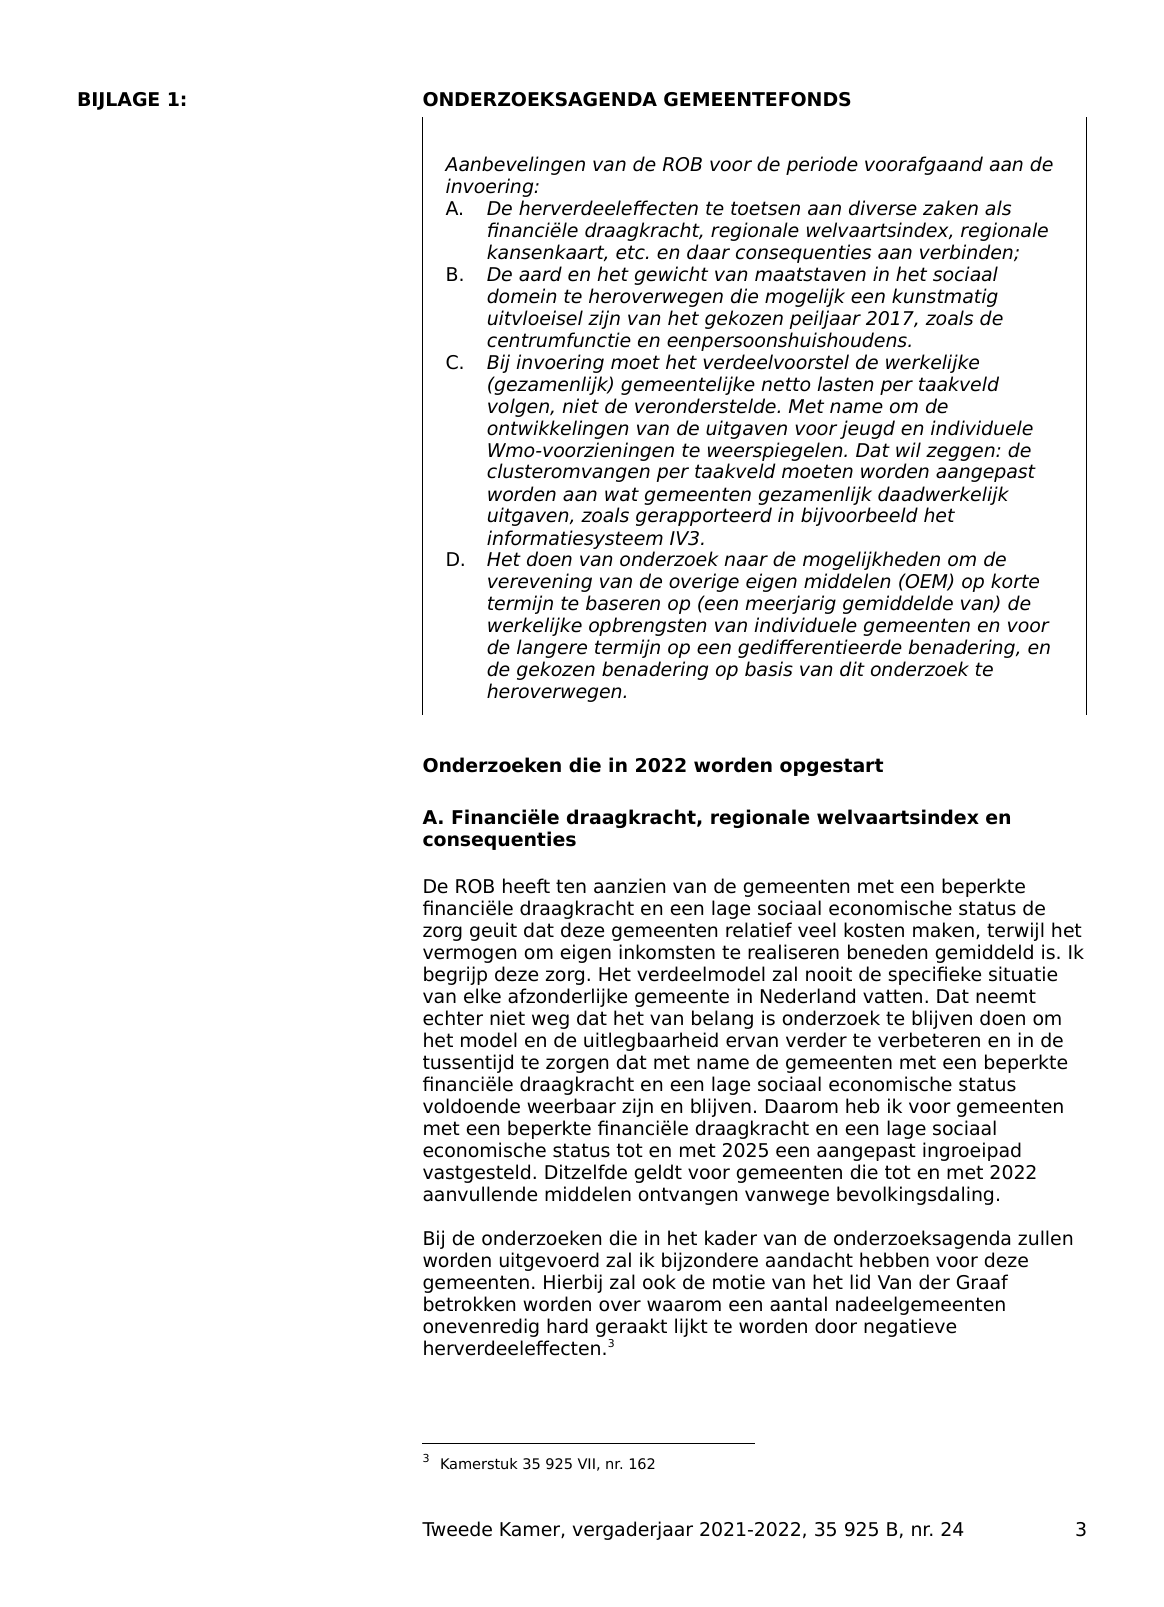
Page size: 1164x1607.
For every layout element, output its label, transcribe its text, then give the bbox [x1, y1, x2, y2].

subtitle Onderzoeken die in 2022 worden opgestart [422, 755, 1087, 777]
text Bij de onderzoeken die in het kader van de onderzoeksagenda zullen worden uitgevoerd zal ik bijzondere aandacht hebben voor deze gemeenten. Hierbij zal ook de motie van het lid Van der Graaf betrokken worden over waarom een aantal nadeelgemeenten onevenredig hard geraakt lijkt te worden door negatieve herverdeeleffecten. [422, 1228, 1087, 1359]
text Kamerstuk 35 925 VII, nr. 162 [422, 1452, 1087, 1474]
subtitle BIJLAGE 1: ONDERZOEKSAGENDA GEMEENTEFONDS [77, 89, 1087, 111]
table_header Aanbevelingen van de ROB voor de periode voorafgaand aan de invoering: A. De herverdeeleffecten te toetsen aan diverse zaken als financiële draagkracht, regionale welvaartsindex, regionale kansenkaart, etc. en daar consequenties aan verbinden; B. De aard en het gewicht van maatstaven in het sociaal domein te heroverwegen die mogelijk een kunstmatig uitvloeisel zijn van het gekozen peiljaar 2017, zoals de centrumfunctie en eenpersoonshuishoudens. C. Bij invoering moet het verdeelvoorstel de werkelijke (gezamenlijk) gemeentelijke netto lasten per taakveld volgen, niet de veronderstelde. Met name om de ontwikkelingen van de uitgaven voor jeugd en individuele Wmo-voorzieningen te weerspiegelen. Dat wil zeggen: de clusteromvangen per taakveld moeten worden aangepast worden aan wat gemeenten gezamenlijk daadwerkelijk uitgaven, zoals gerapporteerd in bijvoorbeeld het informatiesysteem IV3. D. Het doen van onderzoek naar de mogelijkheden om de verevening van de overige eigen middelen (OEM) op korte termijn te baseren op (een meerjarig gemiddelde van) de werkelijke opbrengsten van individuele gemeenten en voor de langere termijn op een gedifferentieerde benadering, en de gekozen benadering op basis van dit onderzoek te heroverwegen. [423, 117, 1086, 715]
subtitle A. Financiële draagkracht, regionale welvaartsindex en consequenties [422, 807, 1087, 851]
text De ROB heeft ten aanzien van de gemeenten met een beperkte financiële draagkracht en een lage sociaal economische status de zorg geuit dat deze gemeenten relatief veel kosten maken, terwijl het vermogen om eigen inkomsten te realiseren beneden gemiddeld is. Ik begrijp deze zorg. Het verdeelmodel zal nooit de specifieke situatie van elke afzonderlijke gemeente in Nederland vatten. Dat neemt echter niet weg dat het van belang is onderzoek te blijven doen om het model en de uitlegbaarheid ervan verder te verbeteren en in de tussentijd te zorgen dat met name de gemeenten met een beperkte financiële draagkracht en een lage sociaal economische status voldoende weerbaar zijn en blijven. Daarom heb ik voor gemeenten met een beperkte financiële draagkracht en een lage sociaal economische status tot en met 2025 een aangepast ingroeipad vastgesteld. Ditzelfde geldt voor gemeenten die tot en met 2022 aanvullende middelen ontvangen vanwege bevolkingsdaling. [422, 876, 1087, 1206]
